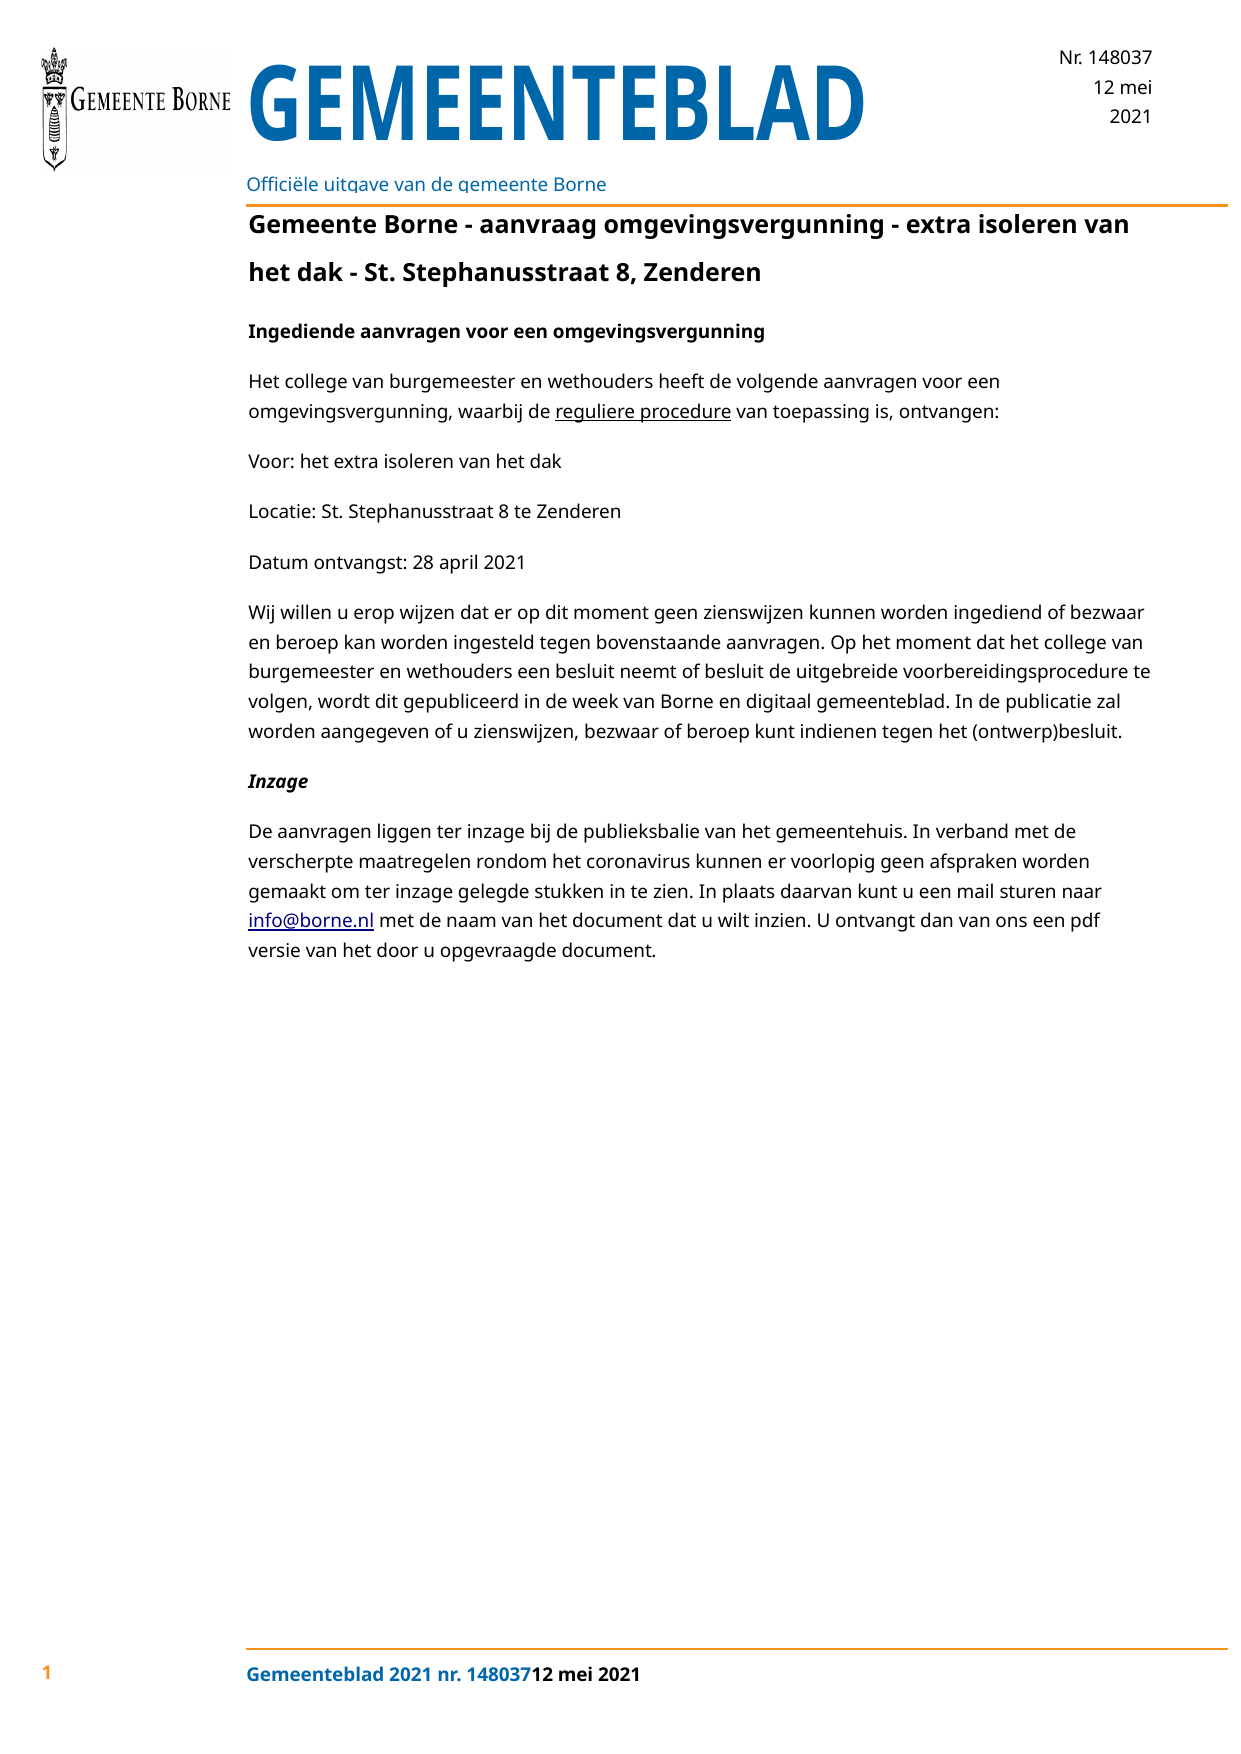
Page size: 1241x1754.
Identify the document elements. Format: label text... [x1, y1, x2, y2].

text Inzage [248, 768, 1152, 794]
text Ingediende aanvragen voor een omgevingsvergunning [248, 318, 1152, 344]
text Locatie: St. Stephanusstraat 8 te Zenderen [248, 499, 1152, 524]
text Het college van burgemeester en wethouders heeft de volgende aanvragen voor een omgevingsvergunning, waarbij de reguliere procedure van toepassing is, ontvangen: [248, 368, 1152, 424]
text Datum ontvangst: 28 april 2021 [248, 549, 1152, 575]
text Voor: het extra isoleren van het dak [248, 448, 1152, 474]
text Gemeente Borne - aanvraag omgevingsvergunning - extra isoleren van het dak - St. Stephanusstraat 8, Zenderen [248, 207, 1152, 288]
picture [41, 47, 231, 172]
text De aanvragen liggen ter inzage bij de publieksbalie van het gemeentehuis. In verband met de verscherpte maatregelen rondom het coronavirus kunnen er voorlopig geen afspraken worden gemaakt om ter inzage gelegde stukken in te zien. In plaats daarvan kunt u een mail sturen naar info@borne.nl met de naam van het document dat u wilt inzien. U ontvangt dan van ons een pdf versie van het door u opgevraagde document. [248, 819, 1152, 963]
text Wij willen u erop wijzen dat er op dit moment geen zienswijzen kunnen worden ingediend of bezwaar en beroep kan worden ingesteld tegen bovenstaande aanvragen. Op het moment dat het college van burgemeester en wethouders een besluit neemt of besluit de uitgebreide voorbereidingsprocedure te volgen, wordt dit gepubliceerd in de week van Borne en digitaal gemeenteblad. In de publicatie zal worden aangegeven of u zienswijzen, bezwaar of beroep kunt indienen tegen het (ontwerp)besluit. [248, 599, 1152, 744]
